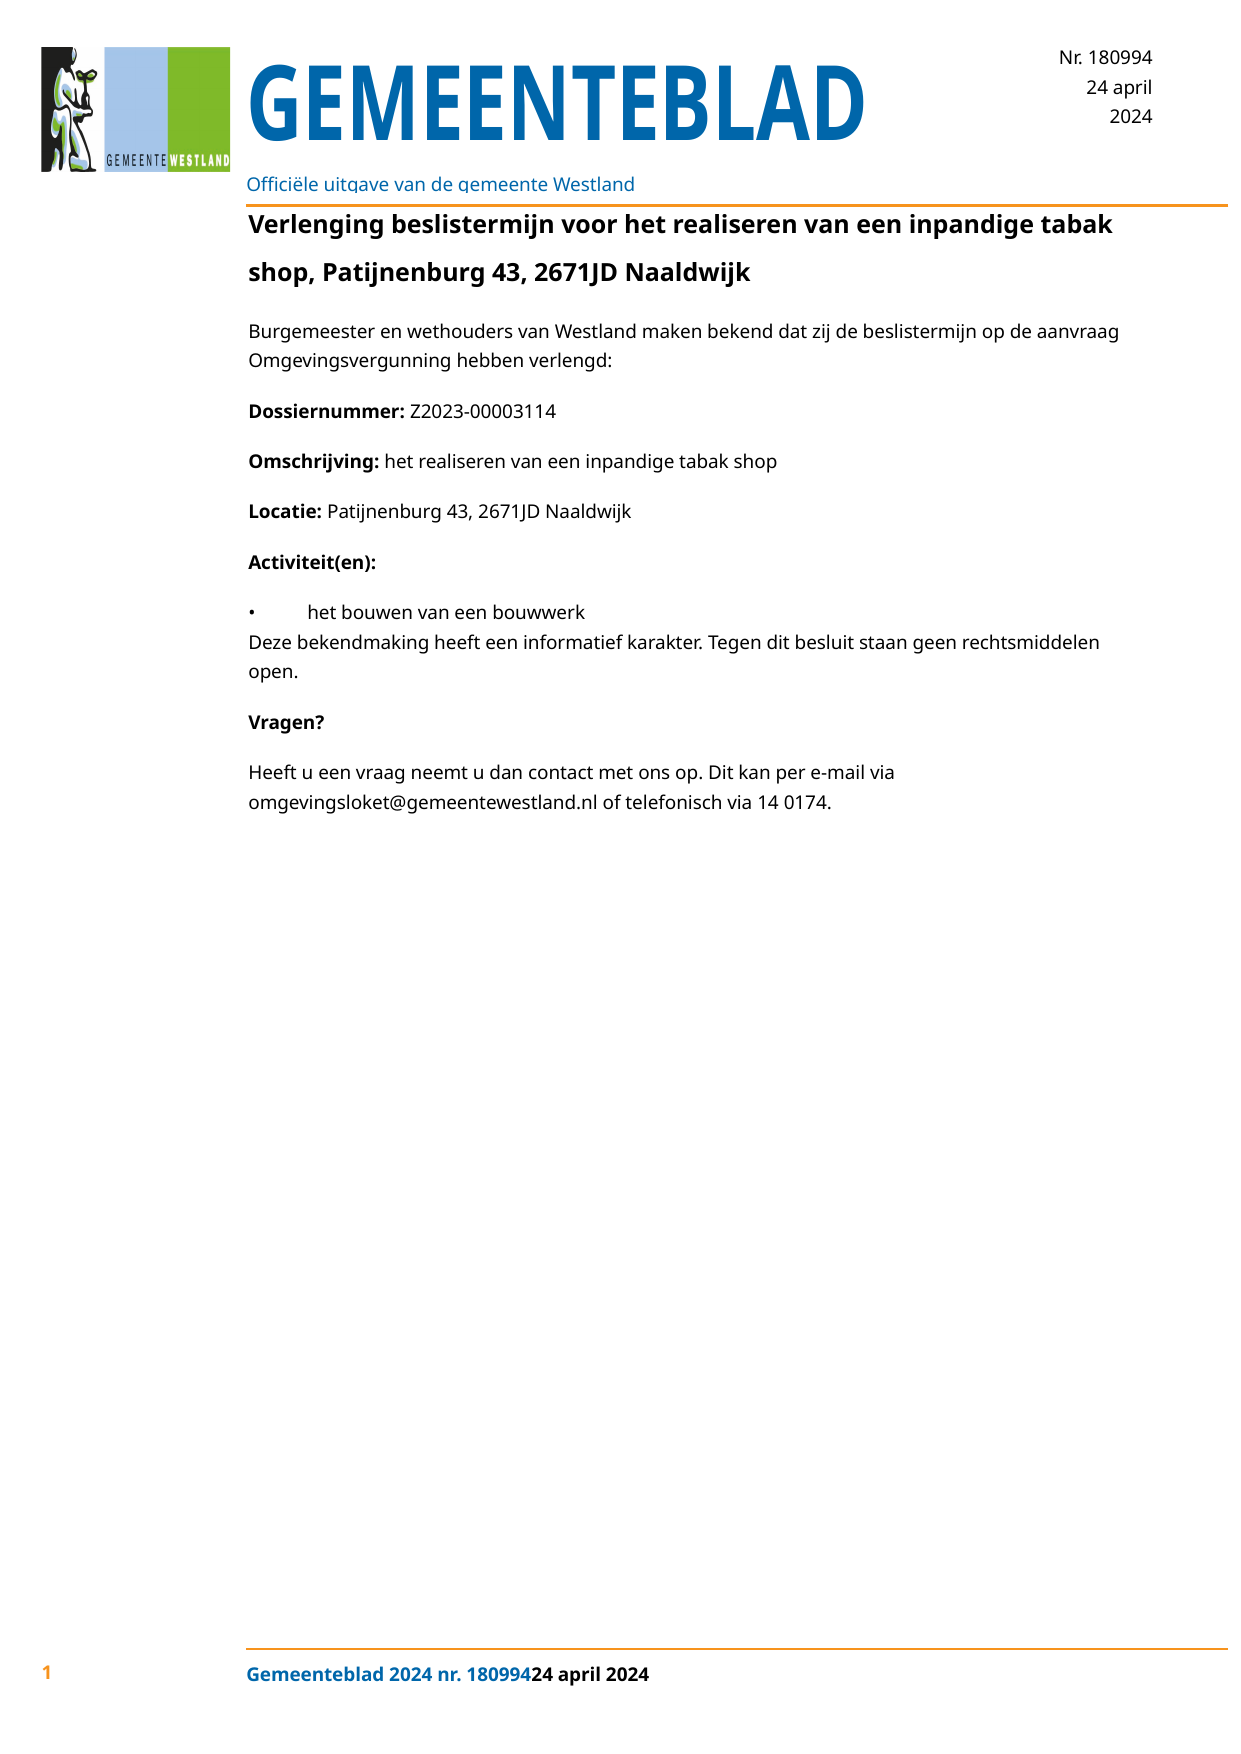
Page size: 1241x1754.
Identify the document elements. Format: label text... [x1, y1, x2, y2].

text Heeft u een vraag neemt u dan contact met ons op. Dit kan per e-mail via omgevingsloket@gemeentewestland.nl of telefonisch via 14 0174. [248, 759, 1152, 815]
text Deze bekendmaking heeft een informatief karakter. Tegen dit besluit staan geen rechtsmiddelen open. [248, 629, 1152, 684]
text Verlenging beslistermijn voor het realiseren van een inpandige tabak shop, Patijnenburg 43, 2671JD Naaldwijk [248, 207, 1152, 288]
text Locatie: Patijnenburg 43, 2671JD Naaldwijk [248, 499, 1152, 524]
list het bouwen van een bouwwerk [248, 599, 1152, 625]
text Burgemeester en wethouders van Westland maken bekend dat zij de beslistermijn op de aanvraag Omgevingsvergunning hebben verlengd: [248, 318, 1152, 373]
text Dossiernummer: Z2023-00003114 [248, 398, 1152, 424]
picture [41, 47, 231, 172]
text Omschrijving: het realiseren van een inpandige tabak shop [248, 448, 1152, 474]
text Vragen? [248, 709, 1152, 735]
text Activiteit(en): [248, 549, 1152, 575]
